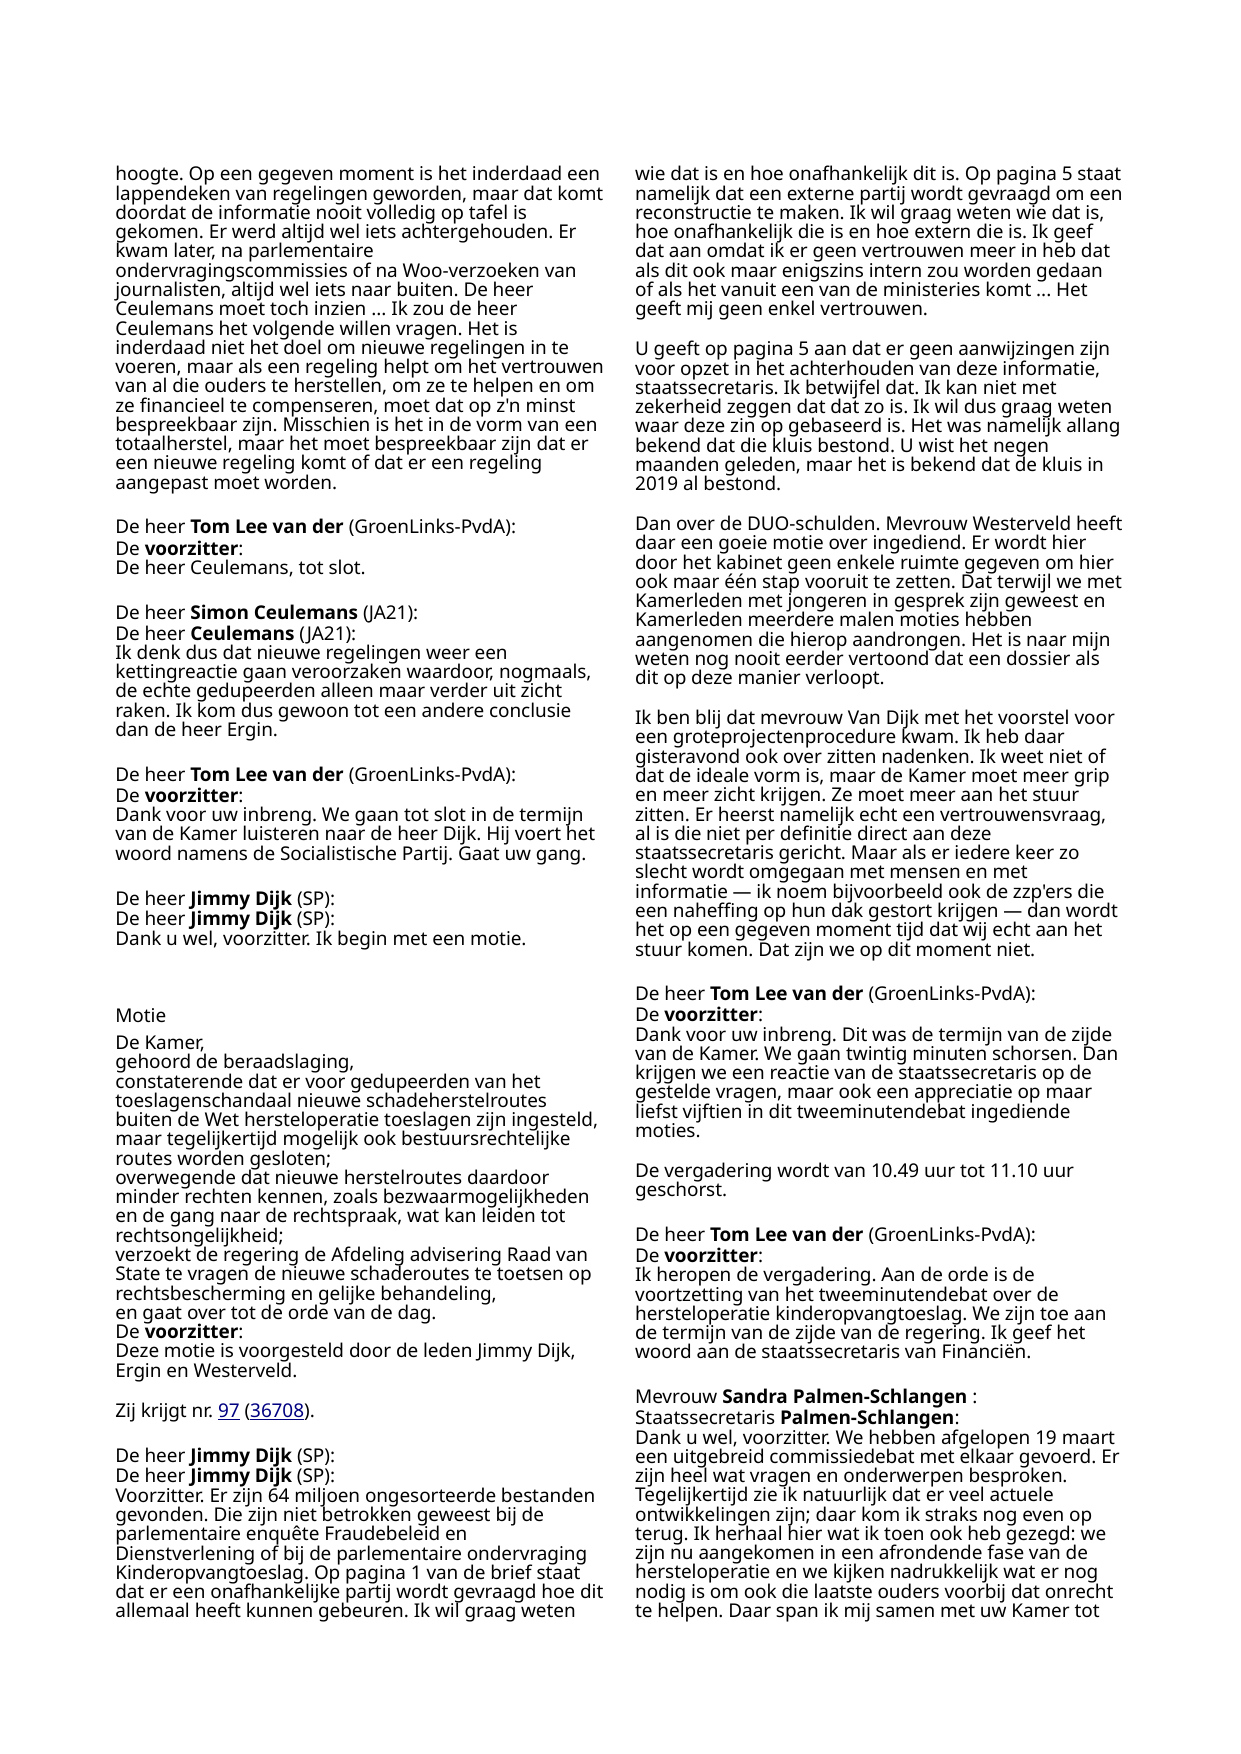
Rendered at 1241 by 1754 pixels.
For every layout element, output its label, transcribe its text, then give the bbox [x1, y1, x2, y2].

text De heer Tom Lee van der (GroenLinks-PvdA): [635, 981, 1125, 1006]
text verzoekt de regering de Afdeling advisering Raad van State te vragen de nieuwe schaderoutes te toetsen op rechtsbescherming en gelijke behandeling, [115, 1246, 605, 1304]
text Ik heropen de vergadering. Aan de orde is de voortzetting van het tweeminutendebat over de hersteloperatie kinderopvangtoeslag. We zijn toe aan de termijn van de zijde van de regering. Ik geef het woord aan de staatssecretaris van Financiën. [635, 1266, 1125, 1363]
text Dank voor uw inbreng. Dit was de termijn van de zijde van de Kamer. We gaan twintig minuten schorsen. Dan krijgen we een reactie van de staatssecretaris op de gestelde vragen, maar ook een appreciatie op maar liefst vijftien in dit tweeminutendebat ingediende moties. [635, 1026, 1125, 1141]
text wie dat is en hoe onafhankelijk dit is. Op pagina 5 staat namelijk dat een externe partij wordt gevraagd om een reconstructie te maken. Ik wil graag weten wie dat is, hoe onafhankelijk die is en hoe extern die is. Ik geef dat aan omdat ik er geen vertrouwen meer in heb dat als dit ook maar enigszins intern zou worden gedaan of als het vanuit een van de ministeries komt ... Het geeft mij geen enkel vertrouwen. [635, 165, 1125, 319]
text Ik denk dus dat nieuwe regelingen weer een kettingreactie gaan veroorzaken waardoor, nogmaals, de echte gedupeerden alleen maar verder uit zicht raken. Ik kom dus gewoon tot een andere conclusie dan de heer Ergin. [115, 644, 605, 740]
text constaterende dat er voor gedupeerden van het toeslagenschandaal nieuwe schadeherstelroutes buiten de Wet hersteloperatie toeslagen zijn ingesteld, maar tegelijkertijd mogelijk ook bestuursrechtelijke routes worden gesloten; [115, 1073, 605, 1169]
text Motie [115, 1002, 605, 1028]
text De heer Jimmy Dijk (SP): [115, 910, 605, 930]
text De voorzitter: [635, 1247, 1125, 1266]
text De vergadering wordt van 10.49 uur tot 11.10 uur geschorst. [635, 1162, 1125, 1201]
text Staatssecretaris Palmen-Schlangen: [635, 1409, 1125, 1429]
text Dan over de DUO-schulden. Mevrouw Westerveld heeft daar een goeie motie over ingediend. Er wordt hier door het kabinet geen enkele ruimte gegeven om hier ook maar één stap vooruit te zetten. Dat terwijl we met Kamerleden met jongeren in gesprek zijn geweest en Kamerleden meerdere malen moties hebben aangenomen die hierop aandrongen. Het is naar mijn weten nog nooit eerder vertoond dat een dossier als dit op deze manier verloopt. [635, 515, 1125, 688]
text De heer Jimmy Dijk (SP): [115, 1442, 605, 1467]
text overwegende dat nieuwe herstelroutes daardoor minder rechten kennen, zoals bezwaarmogelijkheden en de gang naar de rechtspraak, wat kan leiden tot rechtsongelijkheid; [115, 1169, 605, 1246]
text De voorzitter: [115, 539, 605, 559]
text De voorzitter: [115, 787, 605, 806]
text gehoord de beraadslaging, [115, 1053, 605, 1073]
text De voorzitter: [635, 1006, 1125, 1026]
text Dank u wel, voorzitter. We hebben afgelopen 19 maart een uitgebreid commissiedebat met elkaar gevoerd. Er zijn heel wat vragen en onderwerpen besproken. Tegelijkertijd zie ik natuurlijk dat er veel actuele ontwikkelingen zijn; daar kom ik straks nog even op terug. Ik herhaal hier wat ik toen ook heb gezegd: we zijn nu aangekomen in een afrondende fase van de hersteloperatie en we kijken nadrukkelijk wat er nog nodig is om ook die laatste ouders voorbij dat onrecht te helpen. Daar span ik mij samen met uw Kamer tot [635, 1429, 1125, 1621]
text Zij krijgt nr. 97 (36708). [115, 1402, 605, 1421]
text U geeft op pagina 5 aan dat er geen aanwijzingen zijn voor opzet in het achterhouden van deze informatie, staatssecretaris. Ik betwijfel dat. Ik kan niet met zekerheid zeggen dat dat zo is. Ik wil dus graag weten waar deze zin op gebaseerd is. Het was namelijk allang bekend dat die kluis bestond. U wist het negen maanden geleden, maar het is bekend dat de kluis in 2019 al bestond. [635, 340, 1125, 494]
text De heer Ceulemans, tot slot. [115, 559, 605, 578]
text hoogte. Op een gegeven moment is het inderdaad een lappendeken van regelingen geworden, maar dat komt doordat de informatie nooit volledig op tafel is gekomen. Er werd altijd wel iets achtergehouden. Er kwam later, na parlementaire ondervragingscommissies of na Woo-verzoeken van journalisten, altijd wel iets naar buiten. De heer Ceulemans moet toch inzien ... Ik zou de heer Ceulemans het volgende willen vragen. Het is inderdaad niet het doel om nieuwe regelingen in te voeren, maar als een regeling helpt om het vertrouwen van al die ouders te herstellen, om ze te helpen en om ze financieel te compenseren, moet dat op z'n minst bespreekbaar zijn. Misschien is het in de vorm van een totaalherstel, maar het moet bespreekbaar zijn dat er een nieuwe regeling komt of dat er een regeling aangepast moet worden. [115, 165, 605, 493]
text De heer Tom Lee van der (GroenLinks-PvdA): [635, 1221, 1125, 1247]
text De heer Jimmy Dijk (SP): [115, 885, 605, 910]
text Mevrouw Sandra Palmen-Schlangen : [635, 1384, 1125, 1409]
text Dank u wel, voorzitter. Ik begin met een motie. [115, 930, 605, 949]
text De heer Simon Ceulemans (JA21): [115, 599, 605, 624]
text De heer Jimmy Dijk (SP): [115, 1467, 605, 1487]
text De voorzitter: [115, 1323, 605, 1342]
text Deze motie is voorgesteld door de leden Jimmy Dijk, Ergin en Westerveld. [115, 1342, 605, 1381]
text en gaat over tot de orde van de dag. [115, 1304, 605, 1323]
text De heer Tom Lee van der (GroenLinks-PvdA): [115, 761, 605, 787]
text Voorzitter. Er zijn 64 miljoen ongesorteerde bestanden gevonden. Die zijn niet betrokken geweest bij de parlementaire enquête Fraudebeleid en Dienstverlening of bij de parlementaire ondervraging Kinderopvangtoeslag. Op pagina 1 van de brief staat dat er een onafhankelijke partij wordt gevraagd hoe dit allemaal heeft kunnen gebeuren. Ik wil graag weten [115, 1487, 605, 1622]
text Ik ben blij dat mevrouw Van Dijk met het voorstel voor een groteprojectenprocedure kwam. Ik heb daar gisteravond ook over zitten nadenken. Ik weet niet of dat de ideale vorm is, maar de Kamer moet meer grip en meer zicht krijgen. Ze moet meer aan het stuur zitten. Er heerst namelijk echt een vertrouwensvraag, al is die niet per definitie direct aan deze staatssecretaris gericht. Maar als er iedere keer zo slecht wordt omgegaan met mensen en met informatie — ik noem bijvoorbeeld ook de zzp'ers die een naheffing op hun dak gestort krijgen — dan wordt het op een gegeven moment tijd dat wij echt aan het stuur komen. Dat zijn we op dit moment niet. [635, 709, 1125, 960]
text De heer Tom Lee van der (GroenLinks-PvdA): [115, 514, 605, 539]
text De heer Ceulemans (JA21): [115, 624, 605, 644]
text De Kamer, [115, 1034, 605, 1053]
text Dank voor uw inbreng. We gaan tot slot in de termijn van de Kamer luisteren naar de heer Dijk. Hij voert het woord namens de Socialistische Partij. Gaat uw gang. [115, 806, 605, 864]
